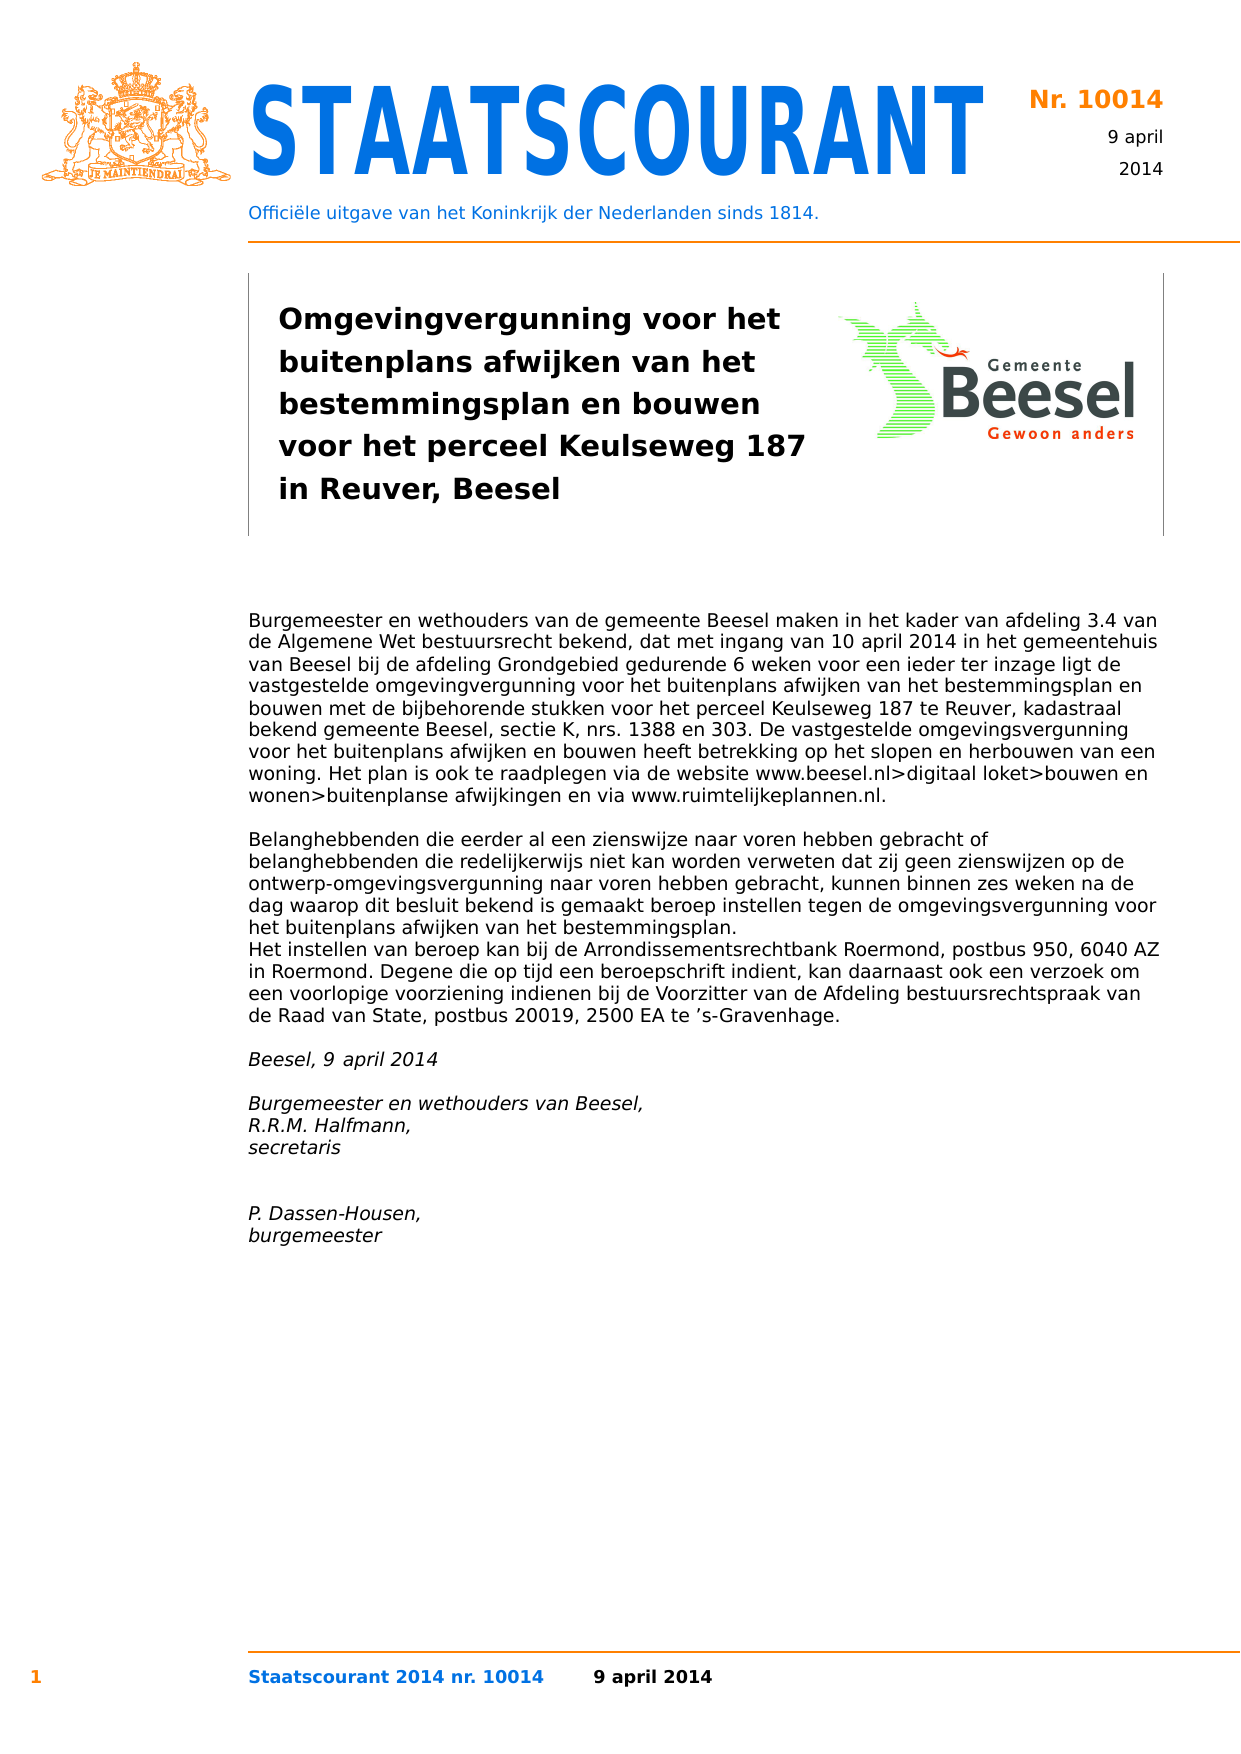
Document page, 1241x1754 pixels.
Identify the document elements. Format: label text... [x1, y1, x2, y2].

table_header STAATSCOURANT [248, 62, 998, 203]
text Beesel, 9 april 2014 [248, 1049, 1163, 1071]
picture [838, 302, 1134, 439]
text Burgemeester en wethouders van Beesel, R.R.M. Halfmann, secretaris [248, 1093, 1163, 1159]
table_cell 9 april [998, 121, 1240, 153]
subtitle Omgevingvergunning voor het buitenplans afwijken van het bestemmingsplan en bouwen voor het perceel Keulseweg 187 in Reuver, Beesel [249, 273, 1163, 536]
text Het instellen van beroep kan bij de Arrondissementsrechtbank Roermond, postbus 950, 6040 AZ in Roermond. Degene die op tijd een beroepschrift indient, kan daarnaast ook een verzoek om een voorlopige voorziening indienen bij de Voorzitter van de Afdeling bestuursrechtspraak van de Raad van State, postbus 20019, 2500 EA te ’s-Gravenhage. [248, 939, 1163, 1027]
table_cell 2014 [998, 153, 1240, 203]
text Belanghebbenden die eerder al een zienswijze naar voren hebben gebracht of belanghebbenden die redelijkerwijs niet kan worden verweten dat zij geen zienswijzen op de ontwerp-omgevingsvergunning naar voren hebben gebracht, kunnen binnen zes weken na de dag waarop dit besluit bekend is gemaakt beroep instellen tegen de omgevingsvergunning voor het buitenplans afwijken van het bestemmingsplan. [248, 829, 1163, 939]
table_header [25, 62, 248, 241]
picture [41, 62, 231, 186]
table_cell Officiële uitgave van het Koninkrijk der Nederlanden sinds 1814. [248, 203, 1240, 241]
text P. Dassen-Housen, burgemeester [248, 1181, 1163, 1246]
table_header Nr. 10014 [998, 62, 1240, 121]
text Burgemeester en wethouders van de gemeente Beesel maken in het kader van afdeling 3.4 van de Algemene Wet bestuursrecht bekend, dat met ingang van 10 april 2014 in het gemeentehuis van Beesel bij de afdeling Grondgebied gedurende 6 weken voor een ieder ter inzage ligt de vastgestelde omgevingvergunning voor het buitenplans afwijken van het bestemmingsplan en bouwen met de bijbehorende stukken voor het perceel Keulseweg 187 te Reuver, kadastraal bekend gemeente Beesel, sectie K, nrs. 1388 en 303. De vastgestelde omgevingsvergunning voor het buitenplans afwijken en bouwen heeft betrekking op het slopen en herbouwen van een woning. Het plan is ook te raadplegen via de website www.beesel.nl>digitaal loket>bouwen en wonen>buitenplanse afwijkingen en via www.ruimtelijkeplannen.nl. [248, 609, 1163, 807]
